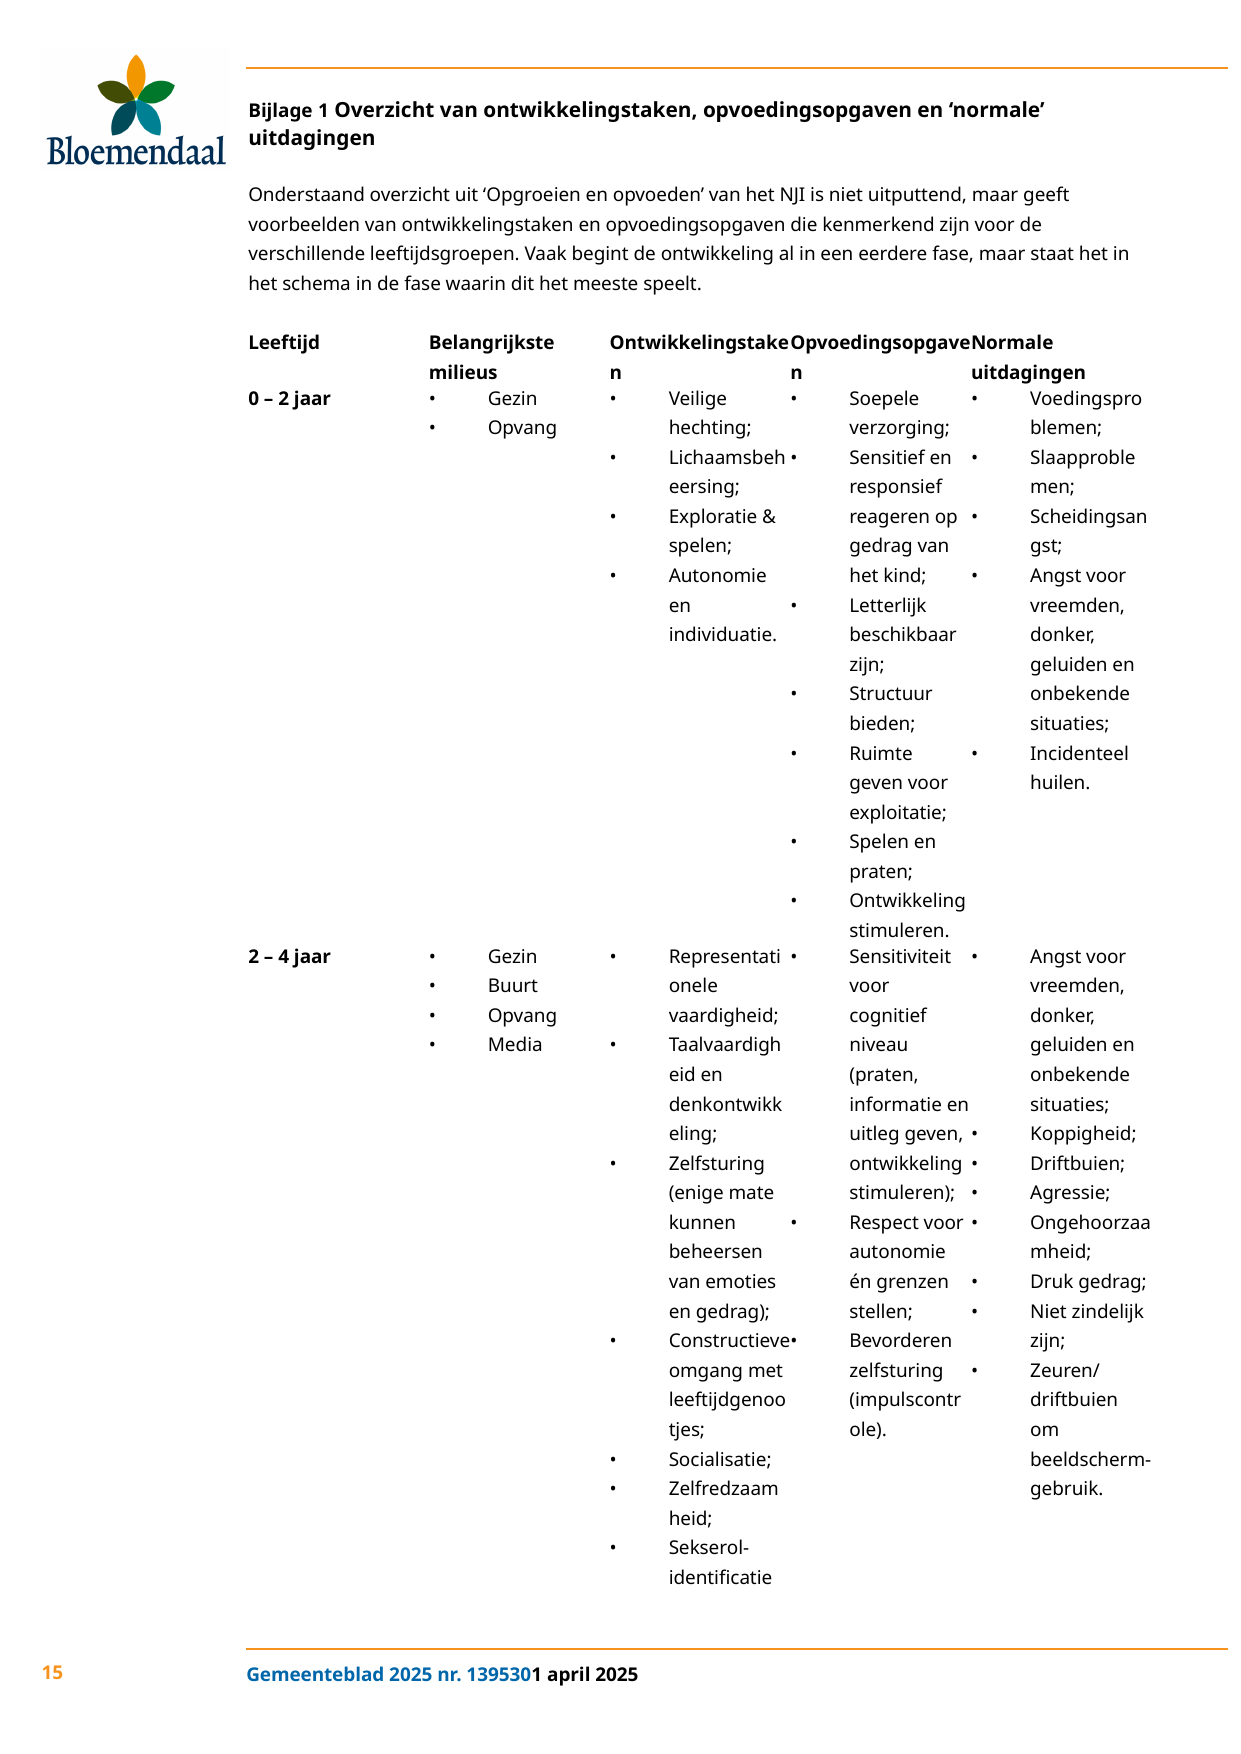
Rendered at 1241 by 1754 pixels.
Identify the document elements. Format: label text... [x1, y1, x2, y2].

table_header Leeftijd [248, 329, 429, 385]
text Onderstaand overzicht uit ‘Opgroeien en opvoeden’ van het NJI is niet uitputtend, maar geeft voorbeelden van ontwikkelingstaken en opvoedingsopgaven die kenmerkend zijn voor de verschillende leeftijdsgroepen. Vaak begint de ontwikkeling al in een eerdere fase, maar staat het in het schema in de fase waarin dit het meeste speelt. [248, 181, 1152, 296]
table_cell Representationele vaardigheid; Taalvaardigheid en denkontwikkeling; Zelfsturing (enige mate kunnen beheersen van emoties en gedrag); Constructieve omgang met leeftijdgenootjes; Socialisatie; Zelfredzaamheid; Sekserol-identificatie [609, 943, 790, 1590]
table_cell Gezin Opvang [429, 385, 609, 943]
table_header Normale uitdagingen [971, 329, 1152, 385]
table_cell 2 – 4 jaar [248, 943, 429, 1590]
table_cell Sensitiviteit voor cognitief niveau (praten, informatie en uitleg geven, ontwikkeling stimuleren); Respect voor autonomie én grenzen stellen; Bevorderen zelfsturing (impulscontrole). [790, 943, 971, 1590]
table_header Opvoedingsopgaven [790, 329, 971, 385]
table_header Belangrijkste milieus [429, 329, 609, 385]
text Bijlage 1 Overzicht van ontwikkelingstaken, opvoedingsopgaven en ‘normale’ uitdagingen [248, 95, 1152, 152]
table_cell Angst voor vreemden, donker, geluiden en onbekende situaties; Koppigheid; Driftbuien; Agressie; Ongehoorzaamheid; Druk gedrag; Niet zindelijk zijn; Zeuren/driftbuien om beeldscherm-gebruik. [971, 943, 1152, 1590]
table_cell 0 – 2 jaar [248, 385, 429, 943]
table_cell Soepele verzorging; Sensitief en responsief reageren op gedrag van het kind; Letterlijk beschikbaar zijn; Structuur bieden; Ruimte geven voor exploitatie; Spelen en praten; Ontwikkeling stimuleren. [790, 385, 971, 943]
table_cell Gezin Buurt Opvang Media [429, 943, 609, 1590]
table_header Ontwikkelingstaken [609, 329, 790, 385]
picture [41, 47, 231, 172]
table_cell Veilige hechting; Lichaamsbeheersing; Exploratie & spelen; Autonomie en individuatie. [609, 385, 790, 943]
table_cell Voedingsproblemen; Slaapproblemen; Scheidingsangst; Angst voor vreemden, donker, geluiden en onbekende situaties; Incidenteel huilen. [971, 385, 1152, 943]
